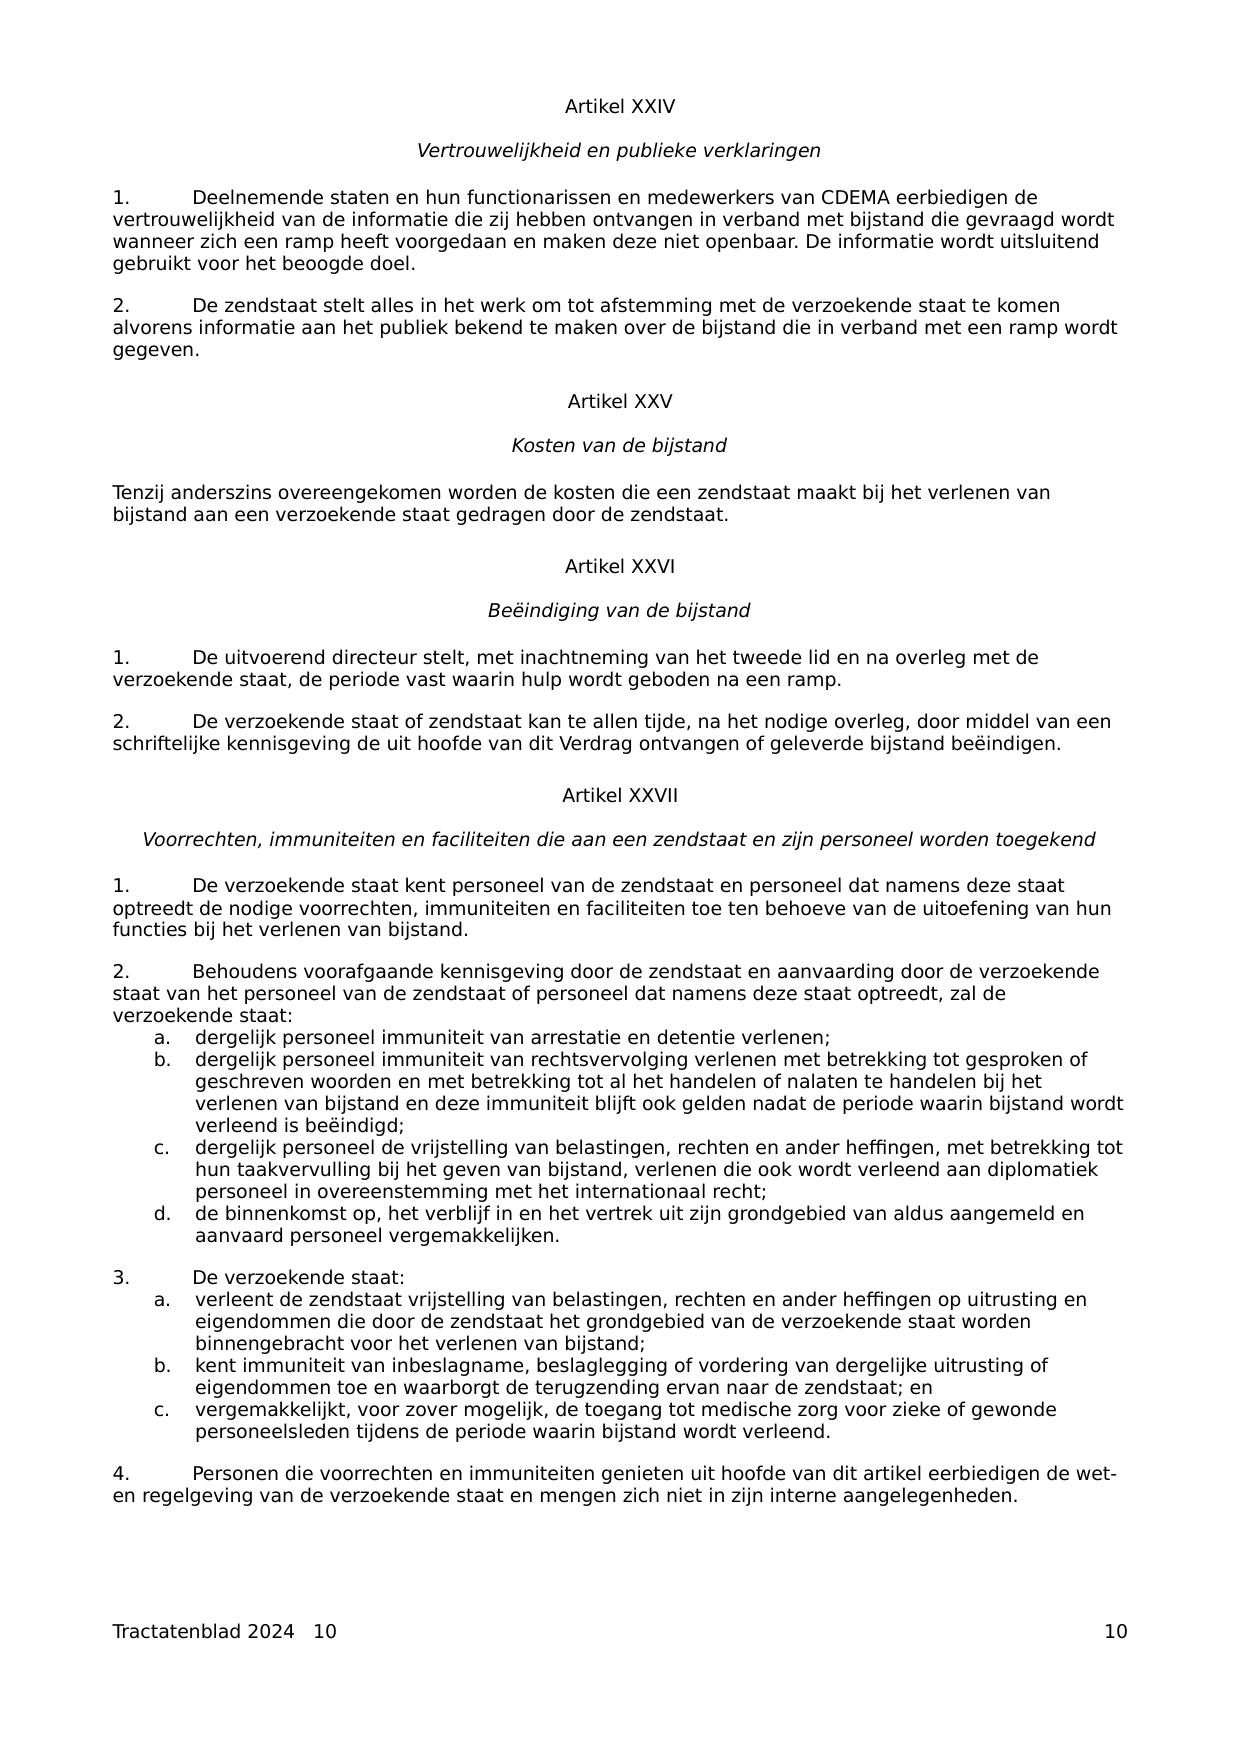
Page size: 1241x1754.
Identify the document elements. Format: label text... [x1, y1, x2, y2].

text 2. De verzoekende staat of zendstaat kan te allen tijde, na het nodige overleg, door middel van een schriftelijke kennisgeving de uit hoofde van dit Verdrag ontvangen of geleverde bijstand beëindigen. [112, 711, 1128, 754]
text 2. Behoudens voorafgaande kennisgeving door de zendstaat en aanvaarding door de verzoekende staat van het personeel van de zendstaat of personeel dat namens deze staat optreedt, zal de verzoekende staat: [112, 961, 1128, 1027]
text 1. Deelnemende staten en hun functionarissen en medewerkers van CDEMA eerbiedigen de vertrouwelijkheid van de informatie die zij hebben ontvangen in verband met bijstand die gevraagd wordt wanneer zich een ramp heeft voorgedaan en maken deze niet openbaar. De informatie wordt uitsluitend gebruikt voor het beoogde doel. [112, 187, 1128, 275]
text c. vergemakkelijkt, voor zover mogelijk, de toegang tot medische zorg voor zieke of gewonde personeelsleden tijdens de periode waarin bijstand wordt verleend. [153, 1399, 1128, 1443]
text Tenzij anderszins overeengekomen worden de kosten die een zendstaat maakt bij het verlenen van bijstand aan een verzoekende staat gedragen door de zendstaat. [112, 482, 1128, 526]
text 1. De verzoekende staat kent personeel van de zendstaat en personeel dat namens deze staat optreedt de nodige voorrechten, immuniteiten en faciliteiten toe ten behoeve van de uitoefening van hun functies bij het verlenen van bijstand. [112, 875, 1128, 941]
subtitle Artikel XXIV Vertrouwelijkheid en publieke verklaringen [112, 96, 1128, 162]
text 1. De uitvoerend directeur stelt, met inachtneming van het tweede lid en na overleg met de verzoekende staat, de periode vast waarin hulp wordt geboden na een ramp. [112, 647, 1128, 691]
subtitle Artikel XXVI Beëindiging van de bijstand [112, 556, 1128, 622]
text 4. Personen die voorrechten en immuniteiten genieten uit hoofde van dit artikel eerbiedigen de wet- en regelgeving van de verzoekende staat en mengen zich niet in zijn interne aangelegenheden. [112, 1463, 1128, 1507]
text 2. De zendstaat stelt alles in het werk om tot afstemming met de verzoekende staat te komen alvorens informatie aan het publiek bekend te maken over de bijstand die in verband met een ramp wordt gegeven. [112, 295, 1128, 361]
subtitle Artikel XXV Kosten van de bijstand [112, 391, 1128, 457]
subtitle Artikel XXVII Voorrechten, immuniteiten en faciliteiten die aan een zendstaat en zijn personeel worden toegekend [112, 784, 1128, 850]
text d. de binnenkomst op, het verblijf in en het vertrek uit zijn grondgebied van aldus aangemeld en aanvaard personeel vergemakkelijken. [153, 1203, 1128, 1247]
text 3. De verzoekende staat: [112, 1267, 1128, 1289]
text b. kent immuniteit van inbeslagname, beslaglegging of vordering van dergelijke uitrusting of eigendommen toe en waarborgt de terugzending ervan naar de zendstaat; en [153, 1355, 1128, 1399]
text a. dergelijk personeel immuniteit van arrestatie en detentie verlenen; [153, 1027, 1128, 1049]
text a. verleent de zendstaat vrijstelling van belastingen, rechten en ander heffingen op uitrusting en eigendommen die door de zendstaat het grondgebied van de verzoekende staat worden binnengebracht voor het verlenen van bijstand; [153, 1289, 1128, 1355]
text c. dergelijk personeel de vrijstelling van belastingen, rechten en ander heffingen, met betrekking tot hun taakvervulling bij het geven van bijstand, verlenen die ook wordt verleend aan diplomatiek personeel in overeenstemming met het internationaal recht; [153, 1137, 1128, 1203]
text b. dergelijk personeel immuniteit van rechtsvervolging verlenen met betrekking tot gesproken of geschreven woorden en met betrekking tot al het handelen of nalaten te handelen bij het verlenen van bijstand en deze immuniteit blijft ook gelden nadat de periode waarin bijstand wordt verleend is beëindigd; [153, 1049, 1128, 1137]
